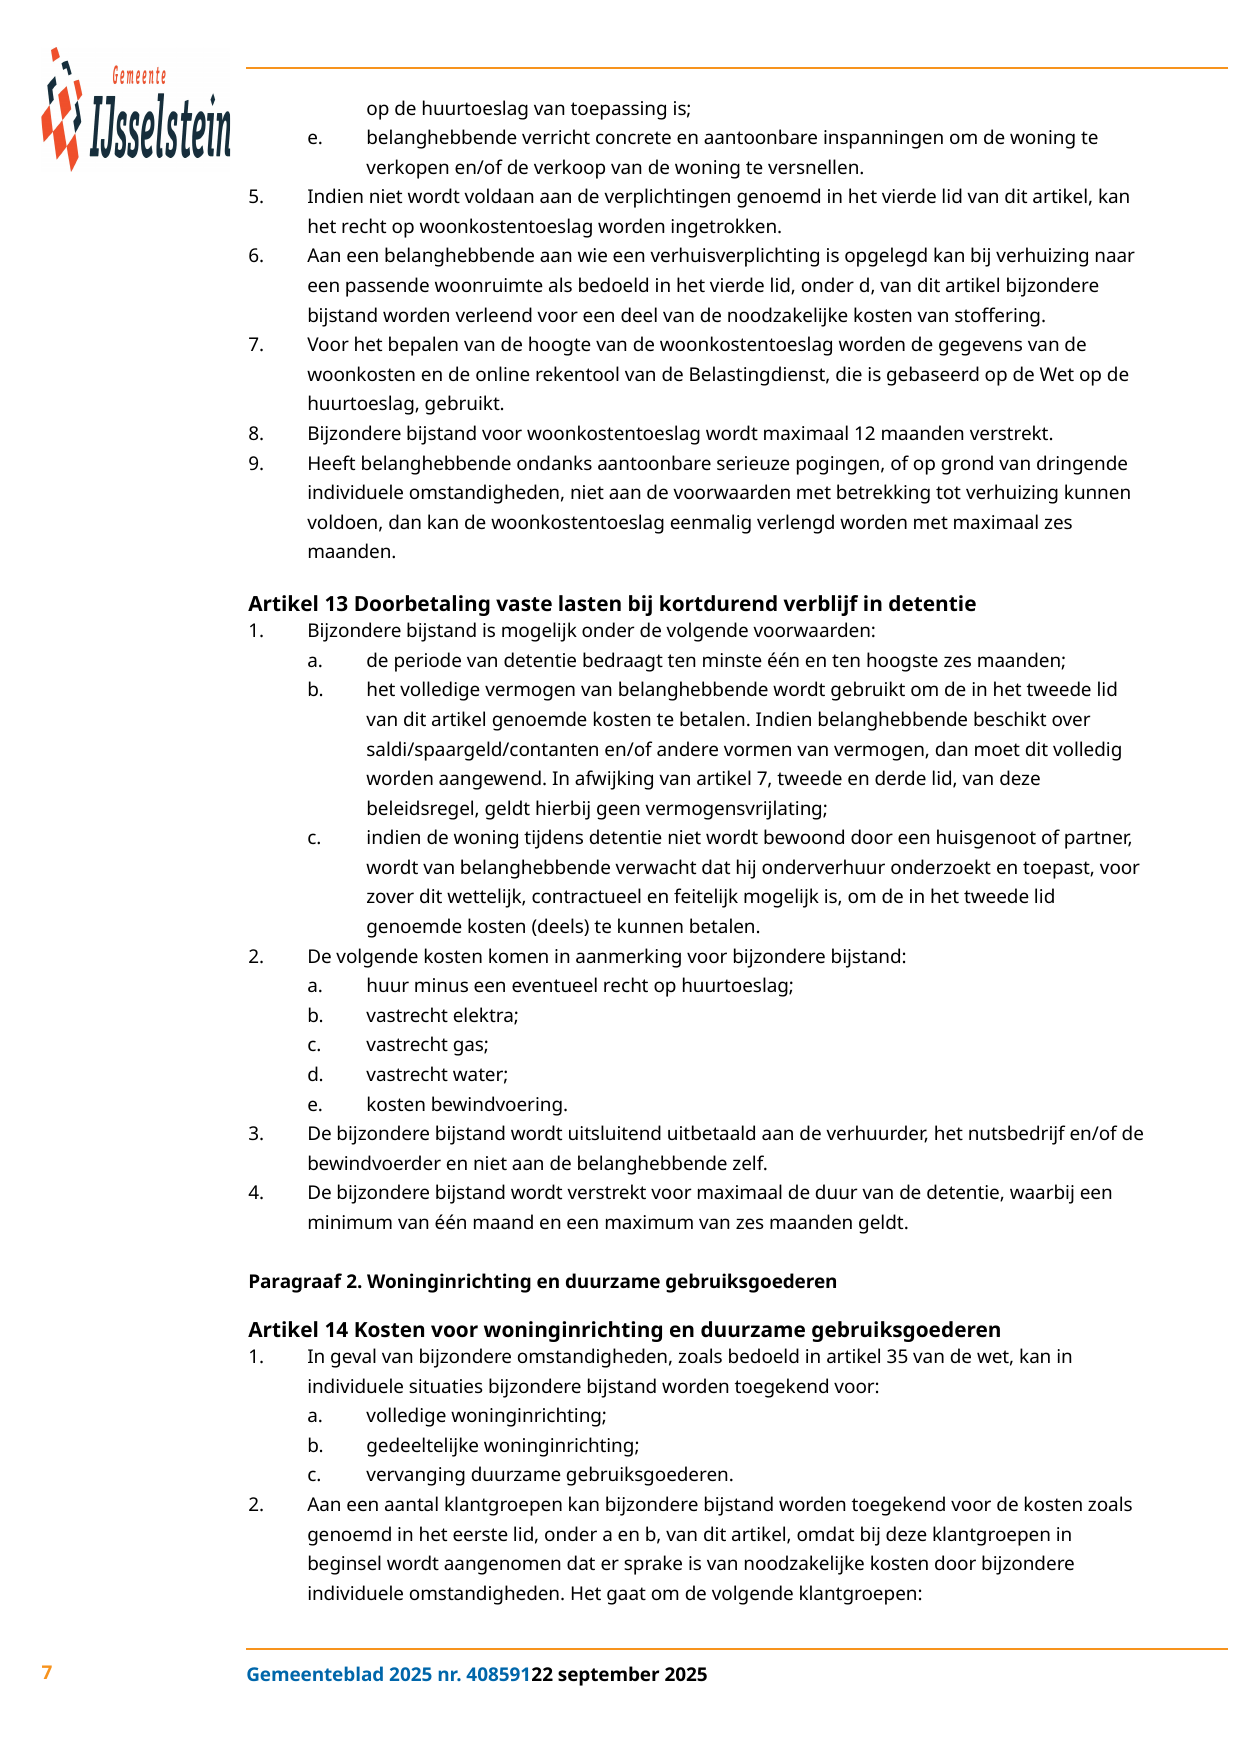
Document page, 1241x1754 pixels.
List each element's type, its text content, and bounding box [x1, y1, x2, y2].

list Aan een aantal klantgroepen kan bijzondere bijstand worden toegekend voor de kosten zoals genoemd in het eerste lid, onder a en b, van dit artikel, omdat bij deze klantgroepen in beginsel wordt aangenomen dat er sprake is van noodzakelijke kosten door bijzondere individuele omstandigheden. Het gaat om de volgende klantgroepen: [248, 1491, 1152, 1606]
list op de huurtoeslag van toepassing is; [307, 95, 1152, 121]
list volledige woninginrichting; [307, 1402, 1152, 1428]
list het volledige vermogen van belanghebbende wordt gebruikt om de in het tweede lid van dit artikel genoemde kosten te betalen. Indien belanghebbende beschikt over saldi/spaargeld/contanten en/of andere vormen van vermogen, dan moet dit volledig worden aangewend. In afwijking van artikel 7, tweede en derde lid, van deze beleidsregel, geldt hierbij geen vermogensvrijlating; [307, 677, 1152, 821]
text Artikel 14 Kosten voor woninginrichting en duurzame gebruiksgoederen [248, 1315, 1152, 1343]
list de periode van detentie bedraagt ten minste één en ten hoogste zes maanden; [307, 647, 1152, 673]
list Heeft belanghebbende ondanks aantoonbare serieuze pogingen, of op grond van dringende individuele omstandigheden, niet aan de voorwaarden met betrekking tot verhuizing kunnen voldoen, dan kan de woonkostentoeslag eenmalig verlengd worden met maximaal zes maanden. [248, 450, 1152, 564]
list De bijzondere bijstand wordt uitsluitend uitbetaald aan de verhuurder, het nutsbedrijf en/of de bewindvoerder en niet aan de belanghebbende zelf. [248, 1120, 1152, 1176]
list De volgende kosten komen in aanmerking voor bijzondere bijstand: [248, 943, 1152, 968]
list Indien niet wordt voldaan aan de verplichtingen genoemd in het vierde lid van dit artikel, kan het recht op woonkostentoeslag worden ingetrokken. [248, 183, 1152, 239]
list In geval van bijzondere omstandigheden, zoals bedoeld in artikel 35 van de wet, kan in individuele situaties bijzondere bijstand worden toegekend voor: [248, 1343, 1152, 1398]
list indien de woning tijdens detentie niet wordt bewoond door een huisgenoot of partner, wordt van belanghebbende verwacht dat hij onderverhuur onderzoekt en toepast, voor zover dit wettelijk, contractueel en feitelijk mogelijk is, om de in het tweede lid genoemde kosten (deels) te kunnen betalen. [307, 824, 1152, 939]
list Voor het bepalen van de hoogte van de woonkostentoeslag worden de gegevens van de woonkosten en de online rekentool van de Belastingdienst, die is gebaseerd op de Wet op de huurtoeslag, gebruikt. [248, 331, 1152, 416]
picture [41, 47, 231, 172]
list Aan een belanghebbende aan wie een verhuisverplichting is opgelegd kan bij verhuizing naar een passende woonruimte als bedoeld in het vierde lid, onder d, van dit artikel bijzondere bijstand worden verleend voor een deel van de noodzakelijke kosten van stoffering. [248, 243, 1152, 328]
list vervanging duurzame gebruiksgoederen. [307, 1462, 1152, 1487]
list huur minus een eventueel recht op huurtoeslag; [307, 972, 1152, 998]
list belanghebbende verricht concrete en aantoonbare inspanningen om de woning te verkopen en/of de verkoop van de woning te versnellen. [307, 124, 1152, 180]
list vastrecht gas; [307, 1032, 1152, 1057]
text Paragraaf 2. Woninginrichting en duurzame gebruiksgoederen [248, 1268, 1152, 1294]
list vastrecht elektra; [307, 1002, 1152, 1028]
list kosten bewindvoering. [307, 1091, 1152, 1116]
list De bijzondere bijstand wordt verstrekt voor maximaal de duur van de detentie, waarbij een minimum van één maand en een maximum van zes maanden geldt. [248, 1179, 1152, 1235]
list gedeeltelijke woninginrichting; [307, 1432, 1152, 1458]
list Bijzondere bijstand voor woonkostentoeslag wordt maximaal 12 maanden verstrekt. [248, 420, 1152, 446]
text Artikel 13 Doorbetaling vaste lasten bij kortdurend verblijf in detentie [248, 589, 1152, 617]
list vastrecht water; [307, 1061, 1152, 1087]
list Bijzondere bijstand is mogelijk onder de volgende voorwaarden: [248, 617, 1152, 643]
